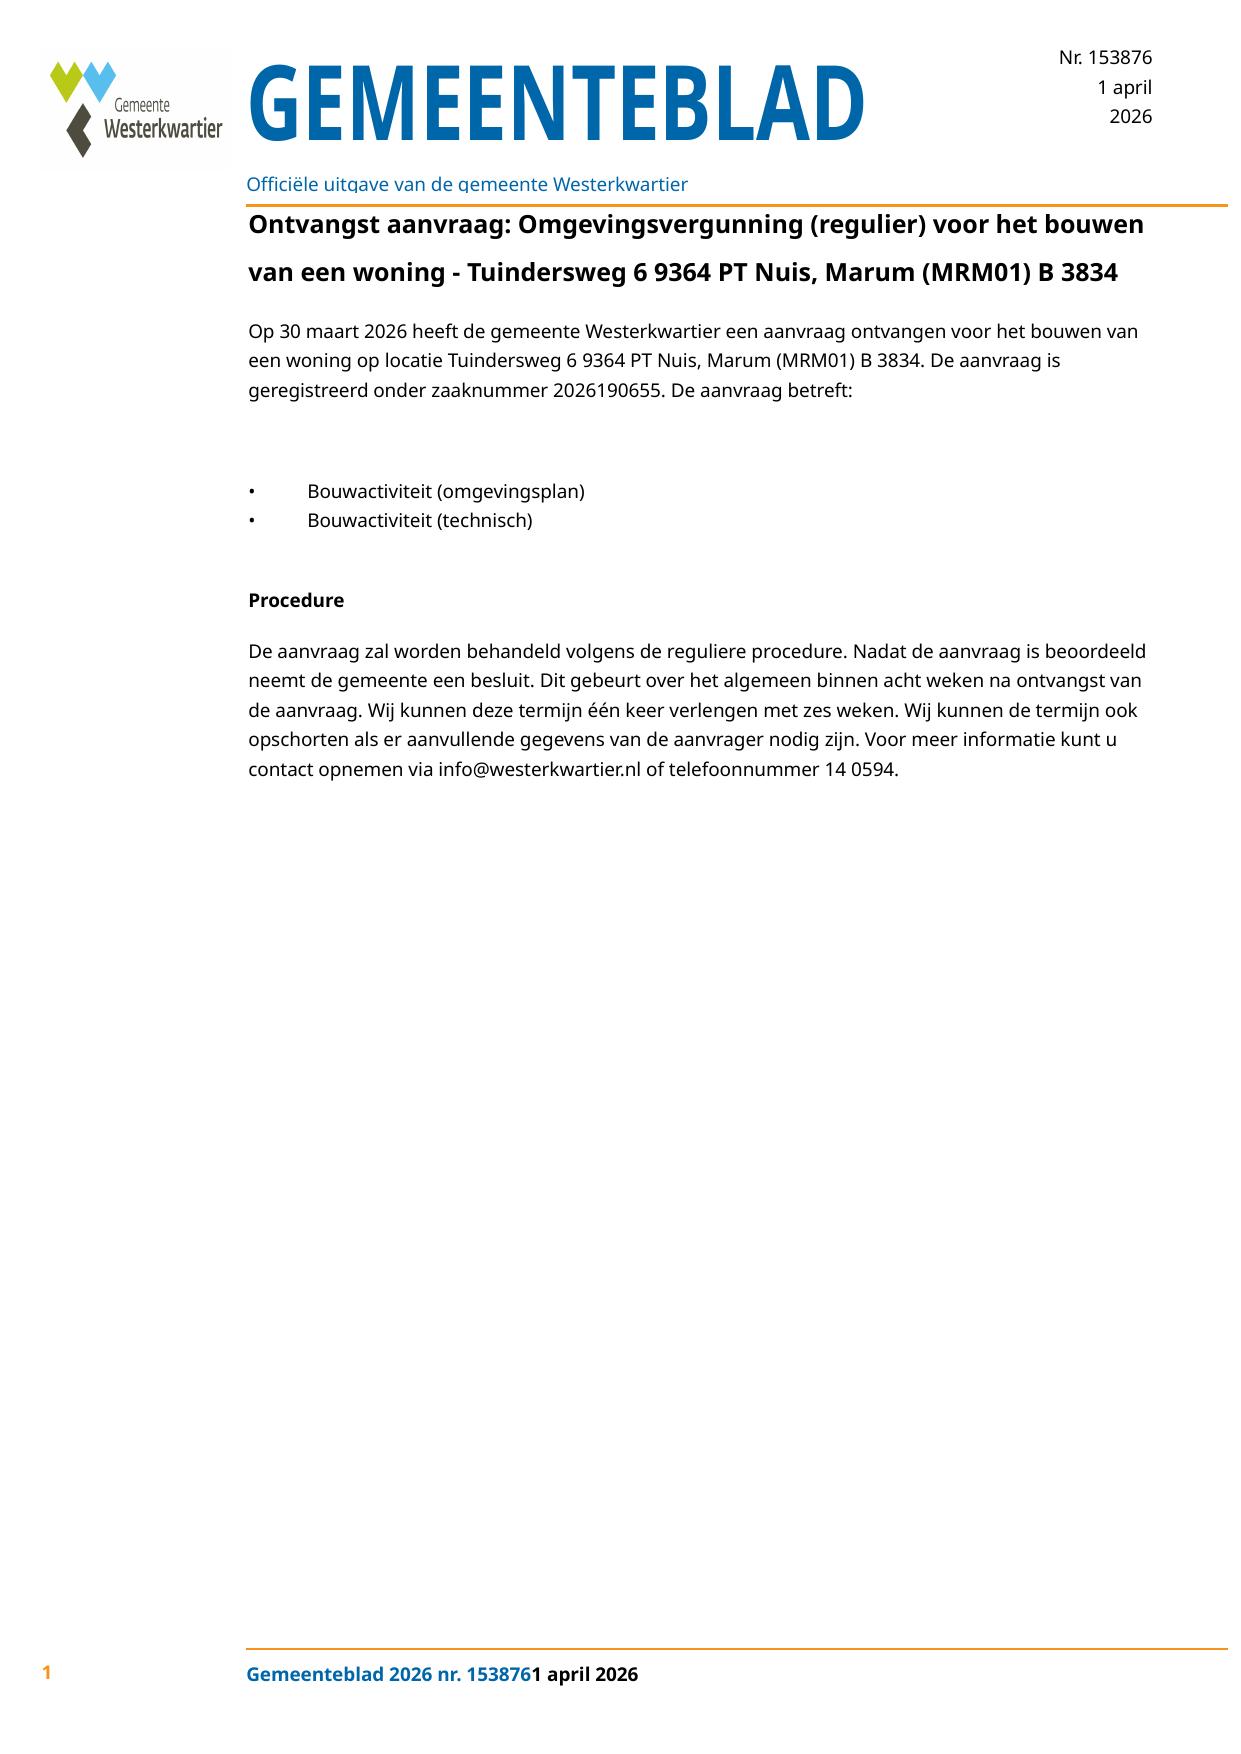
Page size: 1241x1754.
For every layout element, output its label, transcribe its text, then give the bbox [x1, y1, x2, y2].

picture [41, 47, 231, 172]
list Bouwactiviteit (omgevingsplan) [248, 478, 1152, 504]
text Procedure [248, 587, 1152, 613]
list Bouwactiviteit (technisch) [248, 507, 1152, 533]
text Ontvangst aanvraag: Omgevingsvergunning (regulier) voor het bouwen van een woning - Tuindersweg 6 9364 PT Nuis, Marum (MRM01) B 3834 [248, 207, 1152, 288]
text Op 30 maart 2026 heeft de gemeente Westerkwartier een aanvraag ontvangen voor het bouwen van een woning op locatie Tuindersweg 6 9364 PT Nuis, Marum (MRM01) B 3834. De aanvraag is geregistreerd onder zaaknummer 2026190655. De aanvraag betreft: [248, 318, 1152, 403]
text De aanvraag zal worden behandeld volgens de reguliere procedure. Nadat de aanvraag is beoordeeld neemt de gemeente een besluit. Dit gebeurt over het algemeen binnen acht weken na ontvangst van de aanvraag. Wij kunnen deze termijn één keer verlengen met zes weken. Wij kunnen de termijn ook opschorten als er aanvullende gegevens van de aanvrager nodig zijn. Voor meer informatie kunt u contact opnemen via info@westerkwartier.nl of telefoonnummer 14 0594. [248, 638, 1152, 782]
